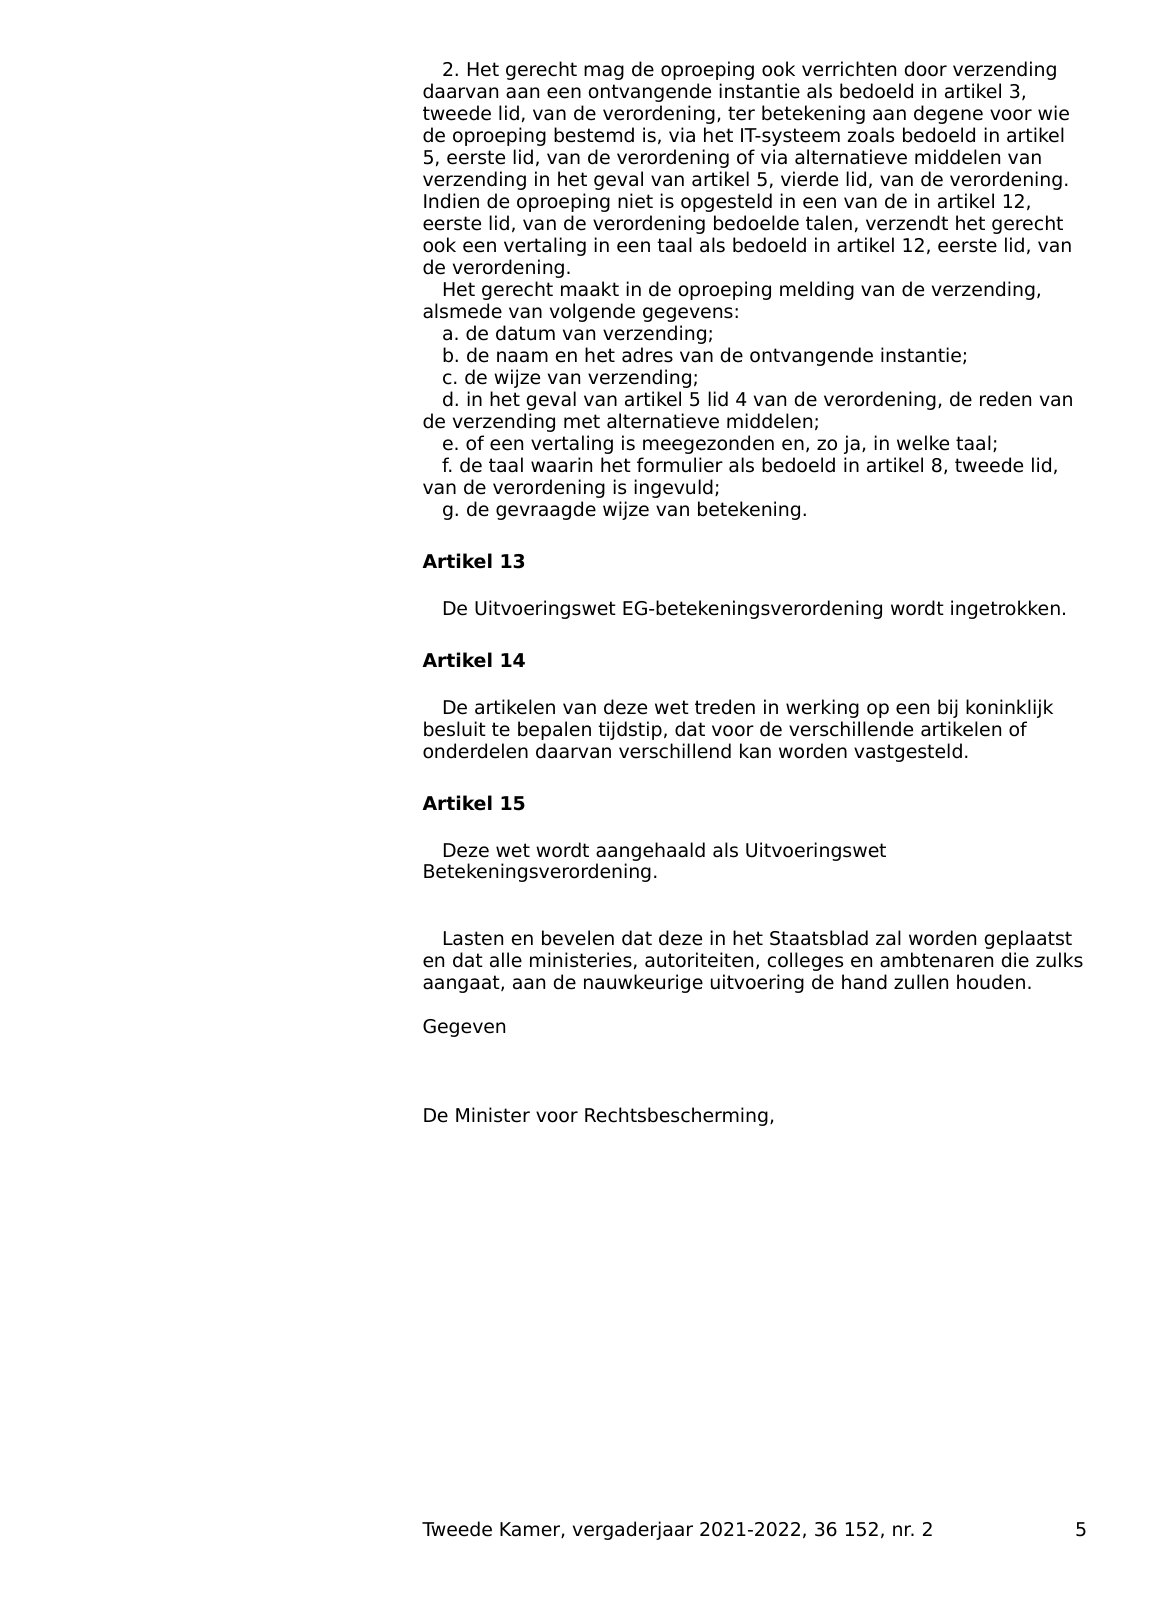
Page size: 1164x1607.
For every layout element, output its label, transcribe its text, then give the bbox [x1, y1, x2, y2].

text g. de gevraagde wijze van betekening. [422, 499, 1087, 521]
text Lasten en bevelen dat deze in het Staatsblad zal worden geplaatst en dat alle ministeries, autoriteiten, colleges en ambtenaren die zulks aangaat, aan de nauwkeurige uitvoering de hand zullen houden. [422, 928, 1087, 994]
subtitle Artikel 13 [422, 551, 1087, 573]
text a. de datum van verzending; [422, 323, 1087, 345]
subtitle Artikel 14 [422, 649, 1087, 672]
text c. de wijze van verzending; [422, 367, 1087, 389]
text d. in het geval van artikel 5 lid 4 van de verordening, de reden van de verzending met alternatieve middelen; [422, 389, 1087, 433]
subtitle Artikel 15 [422, 792, 1087, 814]
text 2. Het gerecht mag de oproeping ook verrichten door verzending daarvan aan een ontvangende instantie als bedoeld in artikel 3, tweede lid, van de verordening, ter betekening aan degene voor wie de oproeping bestemd is, via het IT-systeem zoals bedoeld in artikel 5, eerste lid, van de verordening of via alternatieve middelen van verzending in het geval van artikel 5, vierde lid, van de verordening. Indien de oproeping niet is opgesteld in een van de in artikel 12, eerste lid, van de verordening bedoelde talen, verzendt het gerecht ook een vertaling in een taal als bedoeld in artikel 12, eerste lid, van de verordening. [422, 59, 1087, 279]
text De artikelen van deze wet treden in werking op een bij koninklijk besluit te bepalen tijdstip, dat voor de verschillende artikelen of onderdelen daarvan verschillend kan worden vastgesteld. [422, 697, 1087, 762]
text e. of een vertaling is meegezonden en, zo ja, in welke taal; [422, 433, 1087, 455]
text De Minister voor Rechtsbescherming, [422, 1104, 1087, 1126]
text f. de taal waarin het formulier als bedoeld in artikel 8, tweede lid, van de verordening is ingevuld; [422, 455, 1087, 499]
text Het gerecht maakt in de oproeping melding van de verzending, alsmede van volgende gegevens: [422, 279, 1087, 323]
text Gegeven [422, 1016, 1087, 1038]
text Deze wet wordt aangehaald als Uitvoeringswet Betekeningsverordening. [422, 839, 1087, 883]
text De Uitvoeringswet EG-betekeningsverordening wordt ingetrokken. [422, 598, 1087, 619]
text b. de naam en het adres van de ontvangende instantie; [422, 345, 1087, 367]
